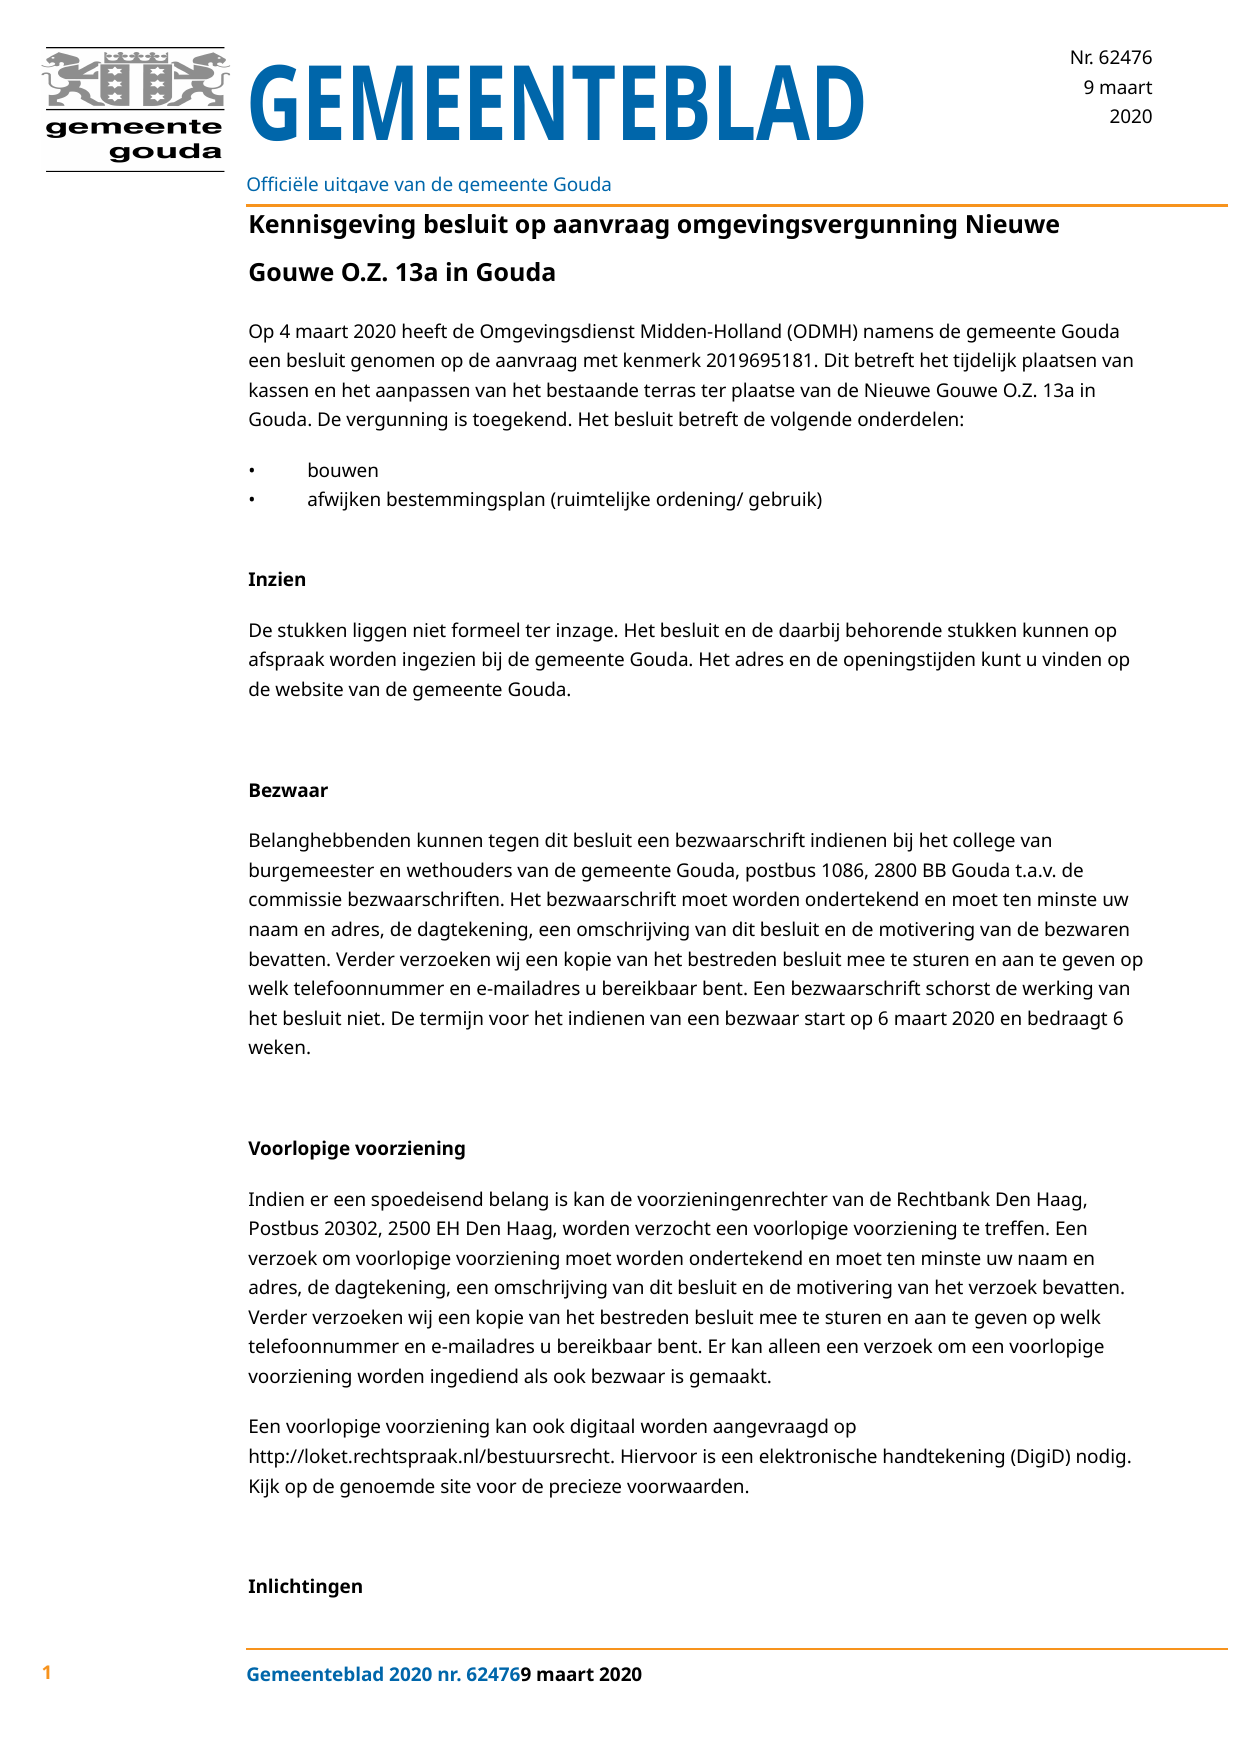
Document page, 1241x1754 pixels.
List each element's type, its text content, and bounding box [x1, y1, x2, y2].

picture [41, 47, 231, 172]
text Op 4 maart 2020 heeft de Omgevingsdienst Midden-Holland (ODMH) namens de gemeente Gouda een besluit genomen op de aanvraag met kenmerk 2019695181. Dit betreft het tijdelijk plaatsen van kassen en het aanpassen van het bestaande terras ter plaatse van de Nieuwe Gouwe O.Z. 13a in Gouda. De vergunning is toegekend. Het besluit betreft de volgende onderdelen: [248, 318, 1152, 432]
text Kennisgeving besluit op aanvraag omgevingsvergunning Nieuwe Gouwe O.Z. 13a in Gouda [248, 207, 1152, 288]
text Bezwaar [248, 777, 1152, 803]
text Een voorlopige voorziening kan ook digitaal worden aangevraagd op http://loket.rechtspraak.nl/bestuursrecht. Hiervoor is een elektronische handtekening (DigiD) nodig. Kijk op de genoemde site voor de precieze voorwaarden. [248, 1414, 1152, 1499]
text Inlichtingen [248, 1574, 1152, 1599]
text Inzien [248, 567, 1152, 592]
text Belanghebbenden kunnen tegen dit besluit een bezwaarschrift indienen bij het college van burgemeester en wethouders van de gemeente Gouda, postbus 1086, 2800 BB Gouda t.a.v. de commissie bezwaarschriften. Het bezwaarschrift moet worden ondertekend en moet ten minste uw naam en adres, de dagtekening, een omschrijving van dit besluit en de motivering van de bezwaren bevatten. Verder verzoeken wij een kopie van het bestreden besluit mee te sturen en aan te geven op welk telefoonnummer en e-mailadres u bereikbaar bent. Een bezwaarschrift schorst de werking van het besluit niet. De termijn voor het indienen van een bezwaar start op 6 maart 2020 en bedraagt 6 weken. [248, 827, 1152, 1060]
text De stukken liggen niet formeel ter inzage. Het besluit en de daarbij behorende stukken kunnen op afspraak worden ingezien bij de gemeente Gouda. Het adres en de openingstijden kunt u vinden op de website van de gemeente Gouda. [248, 617, 1152, 702]
list afwijken bestemmingsplan (ruimtelijke ordening/ gebruik) [248, 487, 1152, 512]
text Voorlopige voorziening [248, 1135, 1152, 1161]
text Indien er een spoedeisend belang is kan de voorzieningenrechter van de Rechtbank Den Haag, Postbus 20302, 2500 EH Den Haag, worden verzocht een voorlopige voorziening te treffen. Een verzoek om voorlopige voorziening moet worden ondertekend en moet ten minste uw naam en adres, de dagtekening, een omschrijving van dit besluit en de motivering van het verzoek bevatten. Verder verzoeken wij een kopie van het bestreden besluit mee te sturen en aan te geven op welk telefoonnummer en e-mailadres u bereikbaar bent. Er kan alleen een verzoek om een voorlopige voorziening worden ingediend als ook bezwaar is gemaakt. [248, 1186, 1152, 1389]
list bouwen [248, 457, 1152, 483]
